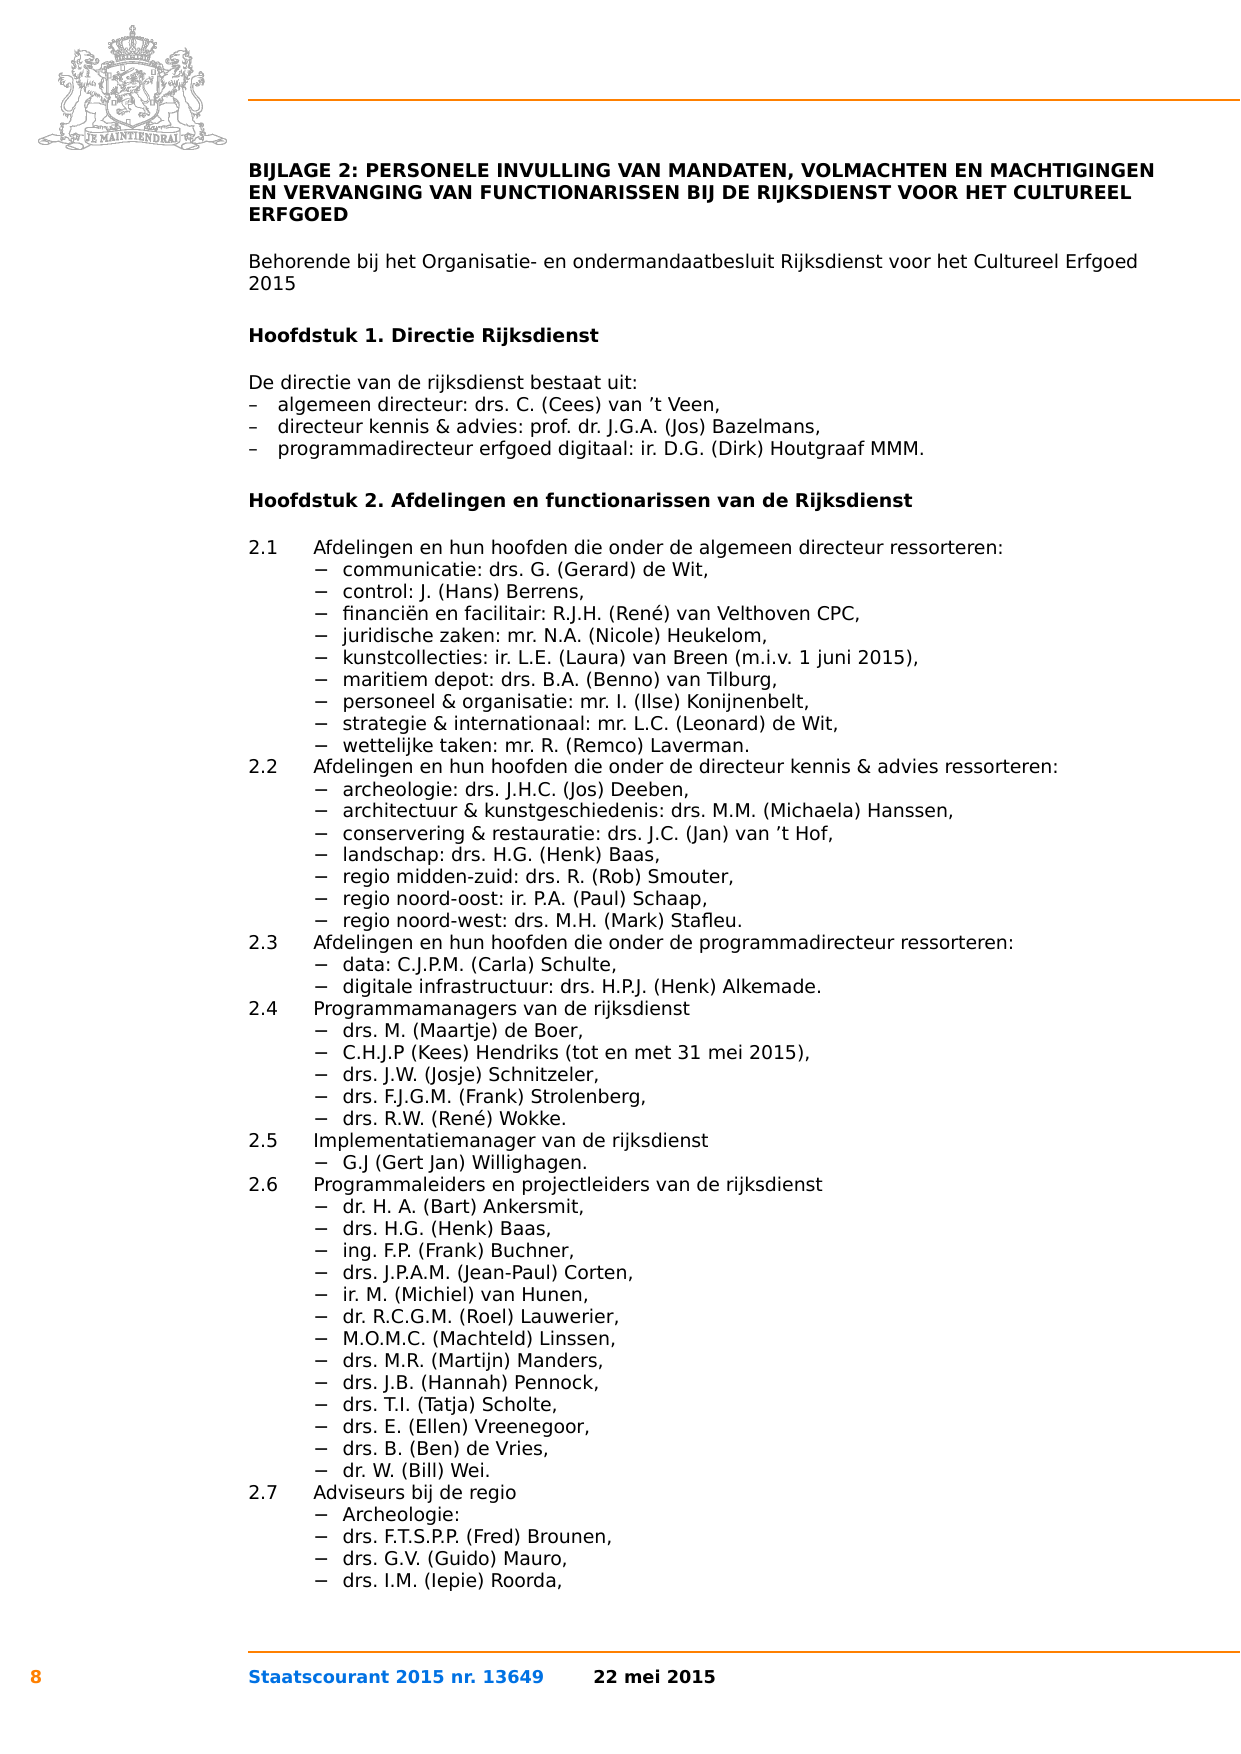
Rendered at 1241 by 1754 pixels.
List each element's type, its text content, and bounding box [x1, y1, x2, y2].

subtitle BIJLAGE 2: PERSONELE INVULLING VAN MANDATEN, VOLMACHTEN EN MACHTIGINGEN EN VERVANGING VAN FUNCTIONARISSEN BIJ DE RIJKSDIENST VOOR HET CULTUREEL ERFGOED [248, 160, 1163, 226]
text − conservering & restauratie: drs. J.C. (Jan) van ’t Hof, [313, 822, 1163, 844]
text Behorende bij het Organisatie- en ondermandaatbesluit Rijksdienst voor het Cultureel Erfgoed 2015 [248, 251, 1163, 295]
text − regio noord-west: drs. M.H. (Mark) Stafleu. [313, 910, 1163, 932]
text − control: J. (Hans) Berrens, [313, 581, 1163, 603]
text – programmadirecteur erfgoed digitaal: ir. D.G. (Dirk) Houtgraaf MMM. [248, 438, 1163, 460]
text – algemeen directeur: drs. C. (Cees) van ’t Veen, [248, 394, 1163, 416]
text − drs. F.J.G.M. (Frank) Strolenberg, [313, 1086, 1163, 1108]
text − strategie & internationaal: mr. L.C. (Leonard) de Wit, [313, 712, 1163, 734]
text − drs. J.W. (Josje) Schnitzeler, [313, 1064, 1163, 1086]
picture [38, 25, 227, 150]
text De directie van de rijksdienst bestaat uit: [248, 372, 1163, 394]
text 2.6 Programmaleiders en projectleiders van de rijksdienst [248, 1174, 1163, 1196]
text − dr. W. (Bill) Wei. [313, 1460, 1163, 1482]
text − drs. J.P.A.M. (Jean-Paul) Corten, [313, 1262, 1163, 1284]
text − dr. H. A. (Bart) Ankersmit, [313, 1196, 1163, 1218]
text − wettelijke taken: mr. R. (Remco) Laverman. [313, 734, 1163, 756]
text − dr. R.C.G.M. (Roel) Lauwerier, [313, 1306, 1163, 1328]
text − archeologie: drs. J.H.C. (Jos) Deeben, [313, 778, 1163, 800]
text − personeel & organisatie: mr. I. (Ilse) Konijnenbelt, [313, 691, 1163, 712]
text − data: C.J.P.M. (Carla) Schulte, [313, 954, 1163, 976]
text − landschap: drs. H.G. (Henk) Baas, [313, 844, 1163, 866]
text 2.5 Implementatiemanager van de rijksdienst [248, 1130, 1163, 1152]
text − drs. H.G. (Henk) Baas, [313, 1218, 1163, 1240]
text − drs. M. (Maartje) de Boer, [313, 1020, 1163, 1042]
text − regio noord-oost: ir. P.A. (Paul) Schaap, [313, 888, 1163, 910]
text − G.J (Gert Jan) Willighagen. [313, 1152, 1163, 1174]
text − juridische zaken: mr. N.A. (Nicole) Heukelom, [313, 624, 1163, 647]
text − drs. G.V. (Guido) Mauro, [313, 1548, 1163, 1570]
text − drs. M.R. (Martijn) Manders, [313, 1350, 1163, 1372]
text − drs. T.I. (Tatja) Scholte, [313, 1394, 1163, 1416]
subtitle Hoofdstuk 1. Directie Rijksdienst [248, 325, 1163, 347]
text − M.O.M.C. (Machteld) Linssen, [313, 1328, 1163, 1350]
text − ir. M. (Michiel) van Hunen, [313, 1284, 1163, 1306]
text − drs. F.T.S.P.P. (Fred) Brounen, [313, 1526, 1163, 1548]
text − drs. I.M. (Iepie) Roorda, [313, 1570, 1163, 1592]
text − drs. J.B. (Hannah) Pennock, [313, 1372, 1163, 1394]
text – directeur kennis & advies: prof. dr. J.G.A. (Jos) Bazelmans, [248, 416, 1163, 438]
text 2.2 Afdelingen en hun hoofden die onder de directeur kennis & advies ressorteren: [248, 756, 1163, 778]
text − drs. R.W. (René) Wokke. [313, 1108, 1163, 1130]
text − kunstcollecties: ir. L.E. (Laura) van Breen (m.i.v. 1 juni 2015), [313, 647, 1163, 668]
text − maritiem depot: drs. B.A. (Benno) van Tilburg, [313, 668, 1163, 691]
text − regio midden-zuid: drs. R. (Rob) Smouter, [313, 866, 1163, 888]
subtitle Hoofdstuk 2. Afdelingen en functionarissen van de Rijksdienst [248, 490, 1163, 512]
text − communicatie: drs. G. (Gerard) de Wit, [313, 559, 1163, 581]
text − financiën en facilitair: R.J.H. (René) van Velthoven CPC, [313, 603, 1163, 624]
text 2.3 Afdelingen en hun hoofden die onder de programmadirecteur ressorteren: [248, 932, 1163, 954]
text − Archeologie: [313, 1504, 1163, 1526]
text − architectuur & kunstgeschiedenis: drs. M.M. (Michaela) Hanssen, [313, 800, 1163, 822]
text 2.7 Adviseurs bij de regio [248, 1482, 1163, 1504]
text − digitale infrastructuur: drs. H.P.J. (Henk) Alkemade. [313, 976, 1163, 998]
text − C.H.J.P (Kees) Hendriks (tot en met 31 mei 2015), [313, 1042, 1163, 1064]
text 2.1 Afdelingen en hun hoofden die onder de algemeen directeur ressorteren: [248, 537, 1163, 559]
text − drs. B. (Ben) de Vries, [313, 1438, 1163, 1460]
text − drs. E. (Ellen) Vreenegoor, [313, 1416, 1163, 1438]
text 2.4 Programmamanagers van de rijksdienst [248, 998, 1163, 1020]
text − ing. F.P. (Frank) Buchner, [313, 1240, 1163, 1262]
